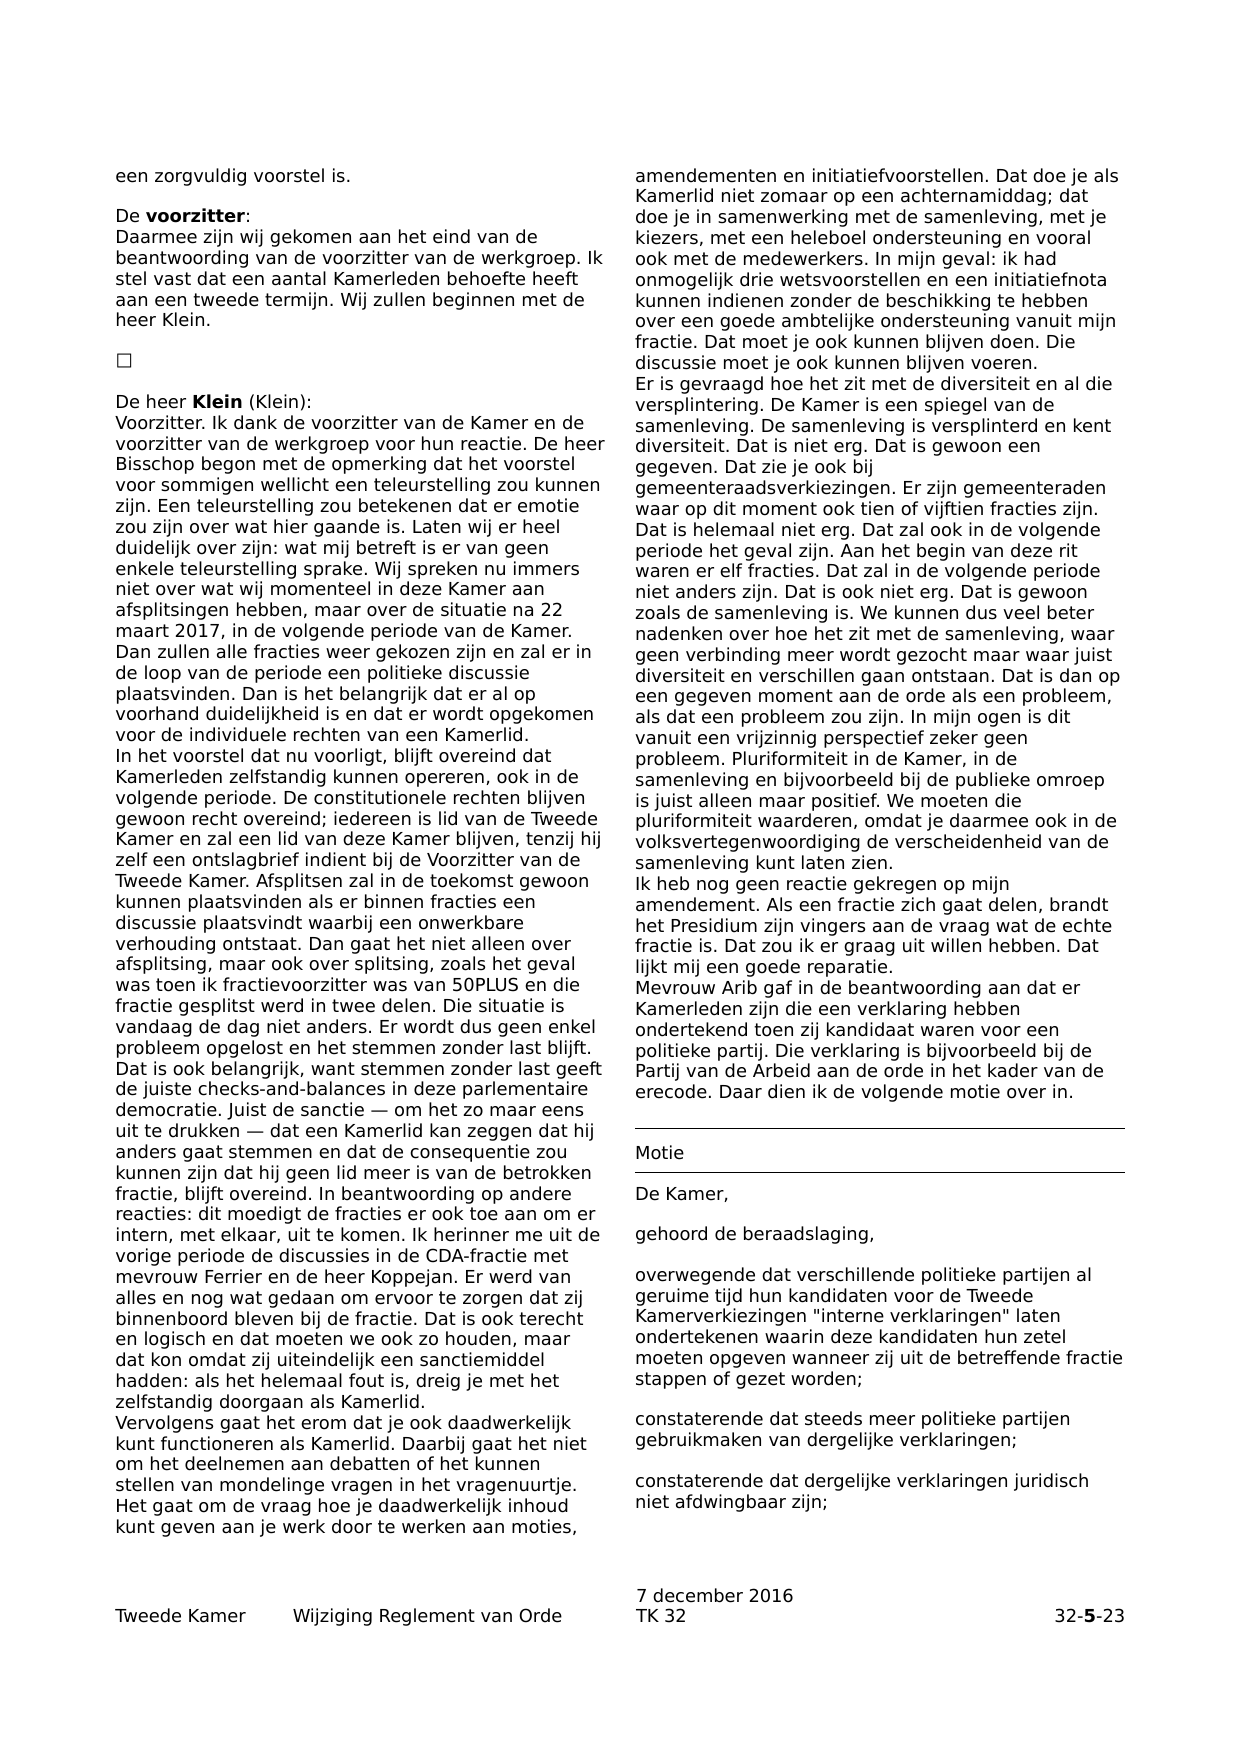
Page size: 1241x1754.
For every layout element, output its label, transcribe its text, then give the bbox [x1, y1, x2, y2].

text een zorgvuldig voorstel is. [115, 165, 605, 186]
text gehoord de beraadslaging, [635, 1224, 1125, 1245]
text Motie [635, 1143, 1125, 1163]
text Voorzitter. Ik dank de voorzitter van de Kamer en de voorzitter van de werkgroep voor hun reactie. De heer Bisschop begon met de opmerking dat het voorstel voor sommigen wellicht een teleurstelling zou kunnen zijn. Een teleurstelling zou betekenen dat er emotie zou zijn over wat hier gaande is. Laten wij er heel duidelijk over zijn: wat mij betreft is er van geen enkele teleurstelling sprake. Wij spreken nu immers niet over wat wij momenteel in deze Kamer aan afsplitsingen hebben, maar over de situatie na 22 maart 2017, in de volgende periode van de Kamer. Dan zullen alle fracties weer gekozen zijn en zal er in de loop van de periode een politieke discussie plaatsvinden. Dan is het belangrijk dat er al op voorhand duidelijkheid is en dat er wordt opgekomen voor de individuele rechten van een Kamerlid. [115, 412, 605, 746]
text De voorzitter: [115, 206, 605, 227]
text ⬜ [115, 351, 605, 372]
text Vervolgens gaat het erom dat je ook daadwerkelijk kunt functioneren als Kamerlid. Daarbij gaat het niet om het deelnemen aan debatten of het kunnen stellen van mondelinge vragen in het vragenuurtje. Het gaat om de vraag hoe je daadwerkelijk inhoud kunt geven aan je werk door te werken aan moties, [115, 1412, 605, 1537]
text In het voorstel dat nu voorligt, blijft overeind dat Kamerleden zelfstandig kunnen opereren, ook in de volgende periode. De constitutionele rechten blijven gewoon recht overeind; iedereen is lid van de Tweede Kamer en zal een lid van deze Kamer blijven, tenzij hij zelf een ontslagbrief indient bij de Voorzitter van de Tweede Kamer. Afsplitsen zal in de toekomst gewoon kunnen plaatsvinden als er binnen fracties een discussie plaatsvindt waarbij een onwerkbare verhouding ontstaat. Dan gaat het niet alleen over afsplitsing, maar ook over splitsing, zoals het geval was toen ik fractievoorzitter was van 50PLUS en die fractie gesplitst werd in twee delen. Die situatie is vandaag de dag niet anders. Er wordt dus geen enkel probleem opgelost en het stemmen zonder last blijft. Dat is ook belangrijk, want stemmen zonder last geeft de juiste checks-and-balances in deze parlementaire democratie. Juist de sanctie — om het zo maar eens uit te drukken — dat een Kamerlid kan zeggen dat hij anders gaat stemmen en dat de consequentie zou kunnen zijn dat hij geen lid meer is van de betrokken fractie, blijft overeind. In beantwoording op andere reacties: dit moedigt de fracties er ook toe aan om er intern, met elkaar, uit te komen. Ik herinner me uit de vorige periode de discussies in de CDA-fractie met mevrouw Ferrier en de heer Koppejan. Er werd van alles en nog wat gedaan om ervoor te zorgen dat zij binnenboord bleven bij de fractie. Dat is ook terecht en logisch en dat moeten we ook zo houden, maar dat kon omdat zij uiteindelijk een sanctiemiddel hadden: als het helemaal fout is, dreig je met het zelfstandig doorgaan als Kamerlid. [115, 746, 605, 1412]
text Mevrouw Arib gaf in de beantwoording aan dat er Kamerleden zijn die een verklaring hebben ondertekend toen zij kandidaat waren voor een politieke partij. Die verklaring is bijvoorbeeld bij de Partij van de Arbeid aan de orde in het kader van de erecode. Daar dien ik de volgende motie over in. [635, 978, 1125, 1103]
text overwegende dat verschillende politieke partijen al geruime tijd hun kandidaten voor de Tweede Kamerverkiezingen "interne verklaringen" laten ondertekenen waarin deze kandidaten hun zetel moeten opgeven wanneer zij uit de betreffende fractie stappen of gezet worden; [635, 1265, 1125, 1389]
text De Kamer, [635, 1183, 1125, 1204]
text constaterende dat dergelijke verklaringen juridisch niet afdwingbaar zijn; [635, 1471, 1125, 1512]
text constaterende dat steeds meer politieke partijen gebruikmaken van dergelijke verklaringen; [635, 1409, 1125, 1451]
text Er is gevraagd hoe het zit met de diversiteit en al die versplintering. De Kamer is een spiegel van de samenleving. De samenleving is versplinterd en kent diversiteit. Dat is niet erg. Dat is gewoon een gegeven. Dat zie je ook bij gemeenteraadsverkiezingen. Er zijn gemeenteraden waar op dit moment ook tien of vijftien fracties zijn. Dat is helemaal niet erg. Dat zal ook in de volgende periode het geval zijn. Aan het begin van deze rit waren er elf fracties. Dat zal in de volgende periode niet anders zijn. Dat is ook niet erg. Dat is gewoon zoals de samenleving is. We kunnen dus veel beter nadenken over hoe het zit met de samenleving, waar geen verbinding meer wordt gezocht maar waar juist diversiteit en verschillen gaan ontstaan. Dat is dan op een gegeven moment aan de orde als een probleem, als dat een probleem zou zijn. In mijn ogen is dit vanuit een vrijzinnig perspectief zeker geen probleem. Pluriformiteit in de Kamer, in de samenleving en bijvoorbeeld bij de publieke omroep is juist alleen maar positief. We moeten die pluriformiteit waarderen, omdat je daarmee ook in de volksvertegenwoordiging de verscheidenheid van de samenleving kunt laten zien. [635, 374, 1125, 874]
text De heer Klein (Klein): [115, 392, 605, 412]
text Daarmee zijn wij gekomen aan het eind van de beantwoording van de voorzitter van de werkgroep. Ik stel vast dat een aantal Kamerleden behoefte heeft aan een tweede termijn. Wij zullen beginnen met de heer Klein. [115, 227, 605, 331]
text amendementen en initiatiefvoorstellen. Dat doe je als Kamerlid niet zomaar op een achternamiddag; dat doe je in samenwerking met de samenleving, met je kiezers, met een heleboel ondersteuning en vooral ook met de medewerkers. In mijn geval: ik had onmogelijk drie wetsvoorstellen en een initiatiefnota kunnen indienen zonder de beschikking te hebben over een goede ambtelijke ondersteuning vanuit mijn fractie. Dat moet je ook kunnen blijven doen. Die discussie moet je ook kunnen blijven voeren. [635, 165, 1125, 374]
text Ik heb nog geen reactie gekregen op mijn amendement. Als een fractie zich gaat delen, brandt het Presidium zijn vingers aan de vraag wat de echte fractie is. Dat zou ik er graag uit willen hebben. Dat lijkt mij een goede reparatie. [635, 874, 1125, 978]
